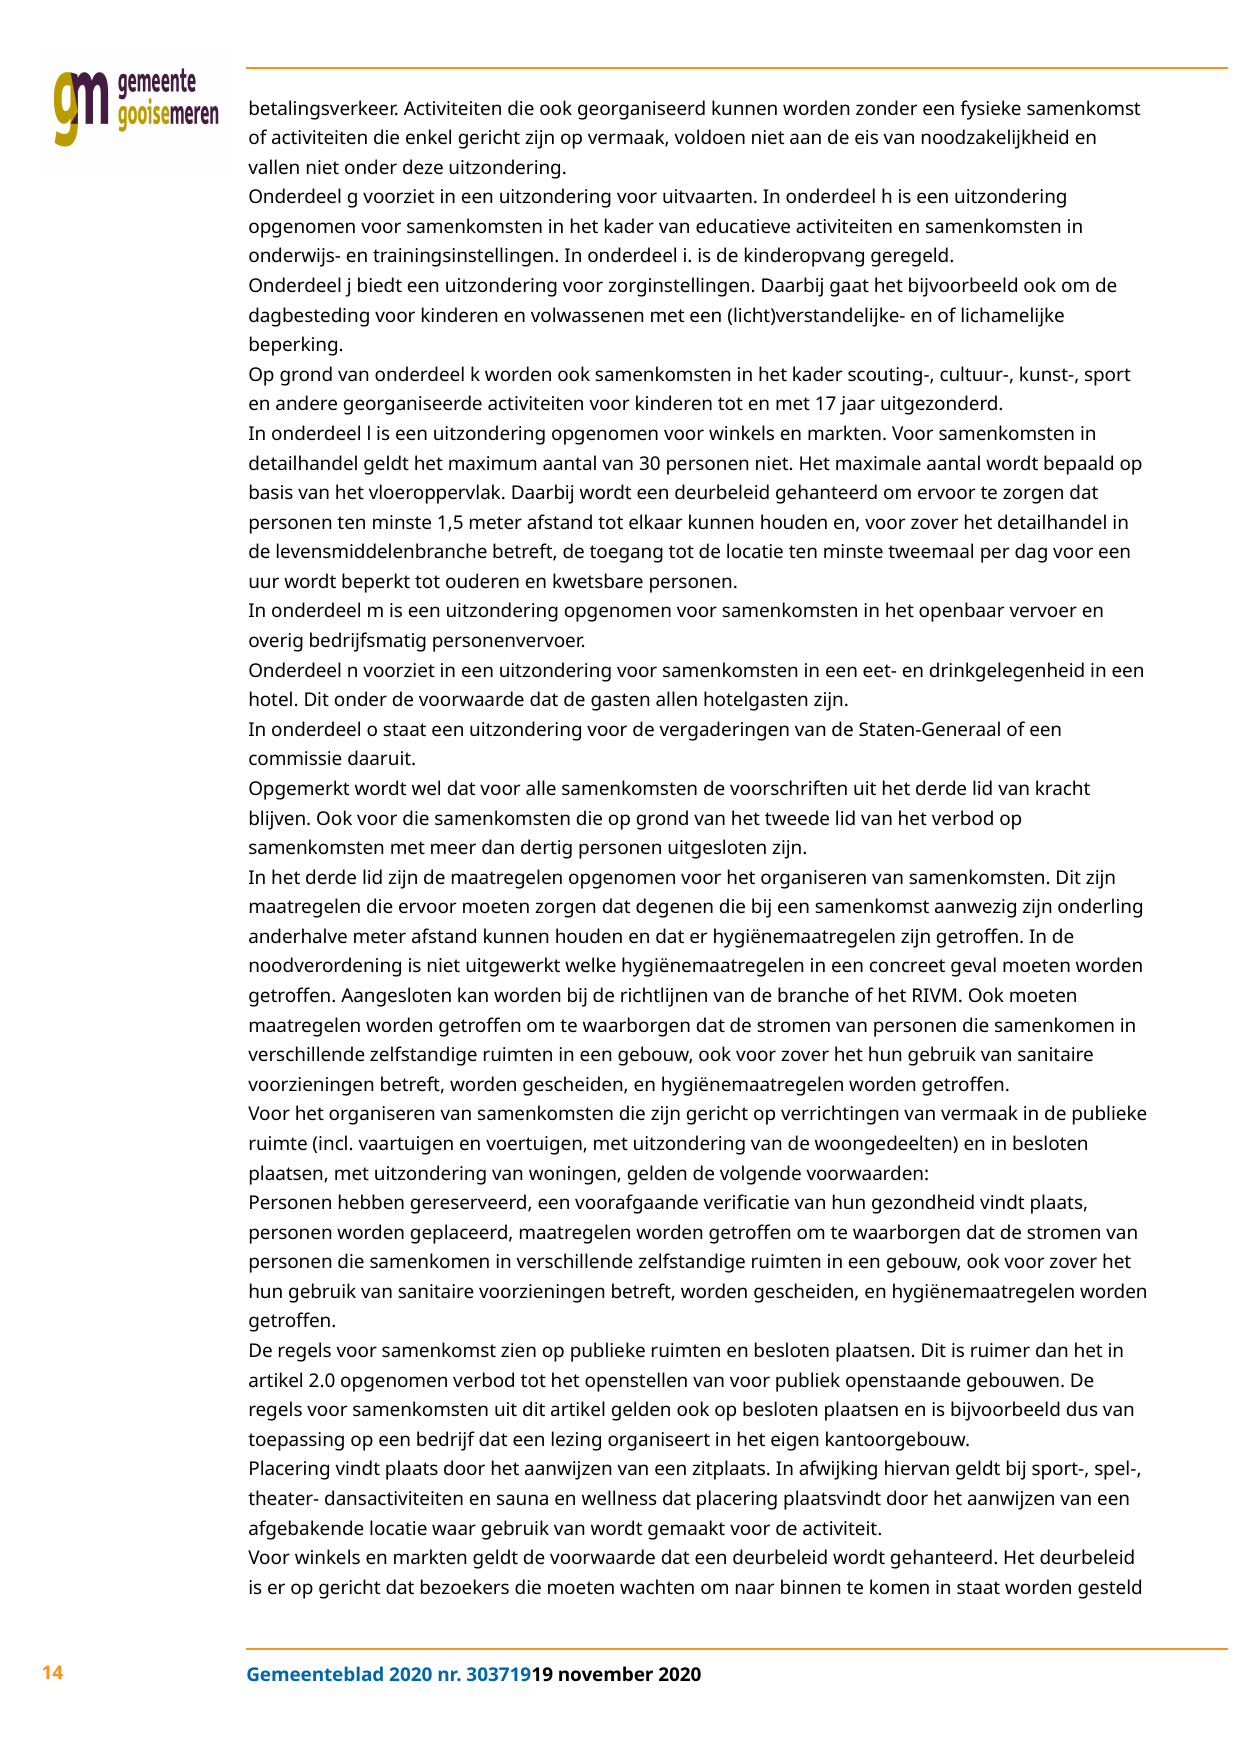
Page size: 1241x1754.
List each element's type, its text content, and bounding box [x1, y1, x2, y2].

text De regels voor samenkomst zien op publieke ruimten en besloten plaatsen. Dit is ruimer dan het in artikel 2.0 opgenomen verbod tot het openstellen van voor publiek openstaande gebouwen. De regels voor samenkomsten uit dit artikel gelden ook op besloten plaatsen en is bijvoorbeeld dus van toepassing op een bedrijf dat een lezing organiseert in het eigen kantoorgebouw. [248, 1337, 1152, 1452]
text Onderdeel j biedt een uitzondering voor zorginstellingen. Daarbij gaat het bijvoorbeeld ook om de dagbesteding voor kinderen en volwassenen met een (licht)verstandelijke- en of lichamelijke beperking. [248, 272, 1152, 357]
text In onderdeel l is een uitzondering opgenomen voor winkels en markten. Voor samenkomsten in detailhandel geldt het maximum aantal van 30 personen niet. Het maximale aantal wordt bepaald op basis van het vloeroppervlak. Daarbij wordt een deurbeleid gehanteerd om ervoor te zorgen dat personen ten minste 1,5 meter afstand tot elkaar kunnen houden en, voor zover het detailhandel in de levensmiddelenbranche betreft, de toegang tot de locatie ten minste tweemaal per dag voor een uur wordt beperkt tot ouderen en kwetsbare personen. [248, 420, 1152, 594]
text Onderdeel n voorziet in een uitzondering voor samenkomsten in een eet- en drinkgelegenheid in een hotel. Dit onder de voorwaarde dat de gasten allen hotelgasten zijn. [248, 657, 1152, 712]
text Placering vindt plaats door het aanwijzen van een zitplaats. In afwijking hiervan geldt bij sport-, spel-, theater- dansactiviteiten en sauna en wellness dat placering plaatsvindt door het aanwijzen van een afgebakende locatie waar gebruik van wordt gemaakt voor de activiteit. [248, 1456, 1152, 1541]
text Opgemerkt wordt wel dat voor alle samenkomsten de voorschriften uit het derde lid van kracht blijven. Ook voor die samenkomsten die op grond van het tweede lid van het verbod op samenkomsten met meer dan dertig personen uitgesloten zijn. [248, 775, 1152, 860]
picture [41, 47, 231, 172]
text In onderdeel o staat een uitzondering voor de vergaderingen van de Staten-Generaal of een commissie daaruit. [248, 716, 1152, 771]
text betalingsverkeer. Activiteiten die ook georganiseerd kunnen worden zonder een fysieke samenkomst of activiteiten die enkel gericht zijn op vermaak, voldoen niet aan de eis van noodzakelijkheid en vallen niet onder deze uitzondering. [248, 95, 1152, 180]
text Voor winkels en markten geldt de voorwaarde dat een deurbeleid wordt gehanteerd. Het deurbeleid is er op gericht dat bezoekers die moeten wachten om naar binnen te komen in staat worden gesteld [248, 1544, 1152, 1600]
text In het derde lid zijn de maatregelen opgenomen voor het organiseren van samenkomsten. Dit zijn maatregelen die ervoor moeten zorgen dat degenen die bij een samenkomst aanwezig zijn onderling anderhalve meter afstand kunnen houden en dat er hygiënemaatregelen zijn getroffen. In de noodverordening is niet uitgewerkt welke hygiënemaatregelen in een concreet geval moeten worden getroffen. Aangesloten kan worden bij de richtlijnen van de branche of het RIVM. Ook moeten maatregelen worden getroffen om te waarborgen dat de stromen van personen die samenkomen in verschillende zelfstandige ruimten in een gebouw, ook voor zover het hun gebruik van sanitaire voorzieningen betreft, worden gescheiden, en hygiënemaatregelen worden getroffen. [248, 864, 1152, 1097]
text In onderdeel m is een uitzondering opgenomen voor samenkomsten in het openbaar vervoer en overig bedrijfsmatig personenvervoer. [248, 598, 1152, 653]
text Voor het organiseren van samenkomsten die zijn gericht op verrichtingen van vermaak in de publieke ruimte (incl. vaartuigen en voertuigen, met uitzondering van de woongedeelten) en in besloten plaatsen, met uitzondering van woningen, gelden de volgende voorwaarden: [248, 1101, 1152, 1186]
text Personen hebben gereserveerd, een voorafgaande verificatie van hun gezondheid vindt plaats, personen worden geplaceerd, maatregelen worden getroffen om te waarborgen dat de stromen van personen die samenkomen in verschillende zelfstandige ruimten in een gebouw, ook voor zover het hun gebruik van sanitaire voorzieningen betreft, worden gescheiden, en hygiënemaatregelen worden getroffen. [248, 1189, 1152, 1333]
text Onderdeel g voorziet in een uitzondering voor uitvaarten. In onderdeel h is een uitzondering opgenomen voor samenkomsten in het kader van educatieve activiteiten en samenkomsten in onderwijs- en trainingsinstellingen. In onderdeel i. is de kinderopvang geregeld. [248, 183, 1152, 268]
text Op grond van onderdeel k worden ook samenkomsten in het kader scouting-, cultuur-, kunst-, sport en andere georganiseerde activiteiten voor kinderen tot en met 17 jaar uitgezonderd. [248, 361, 1152, 416]
